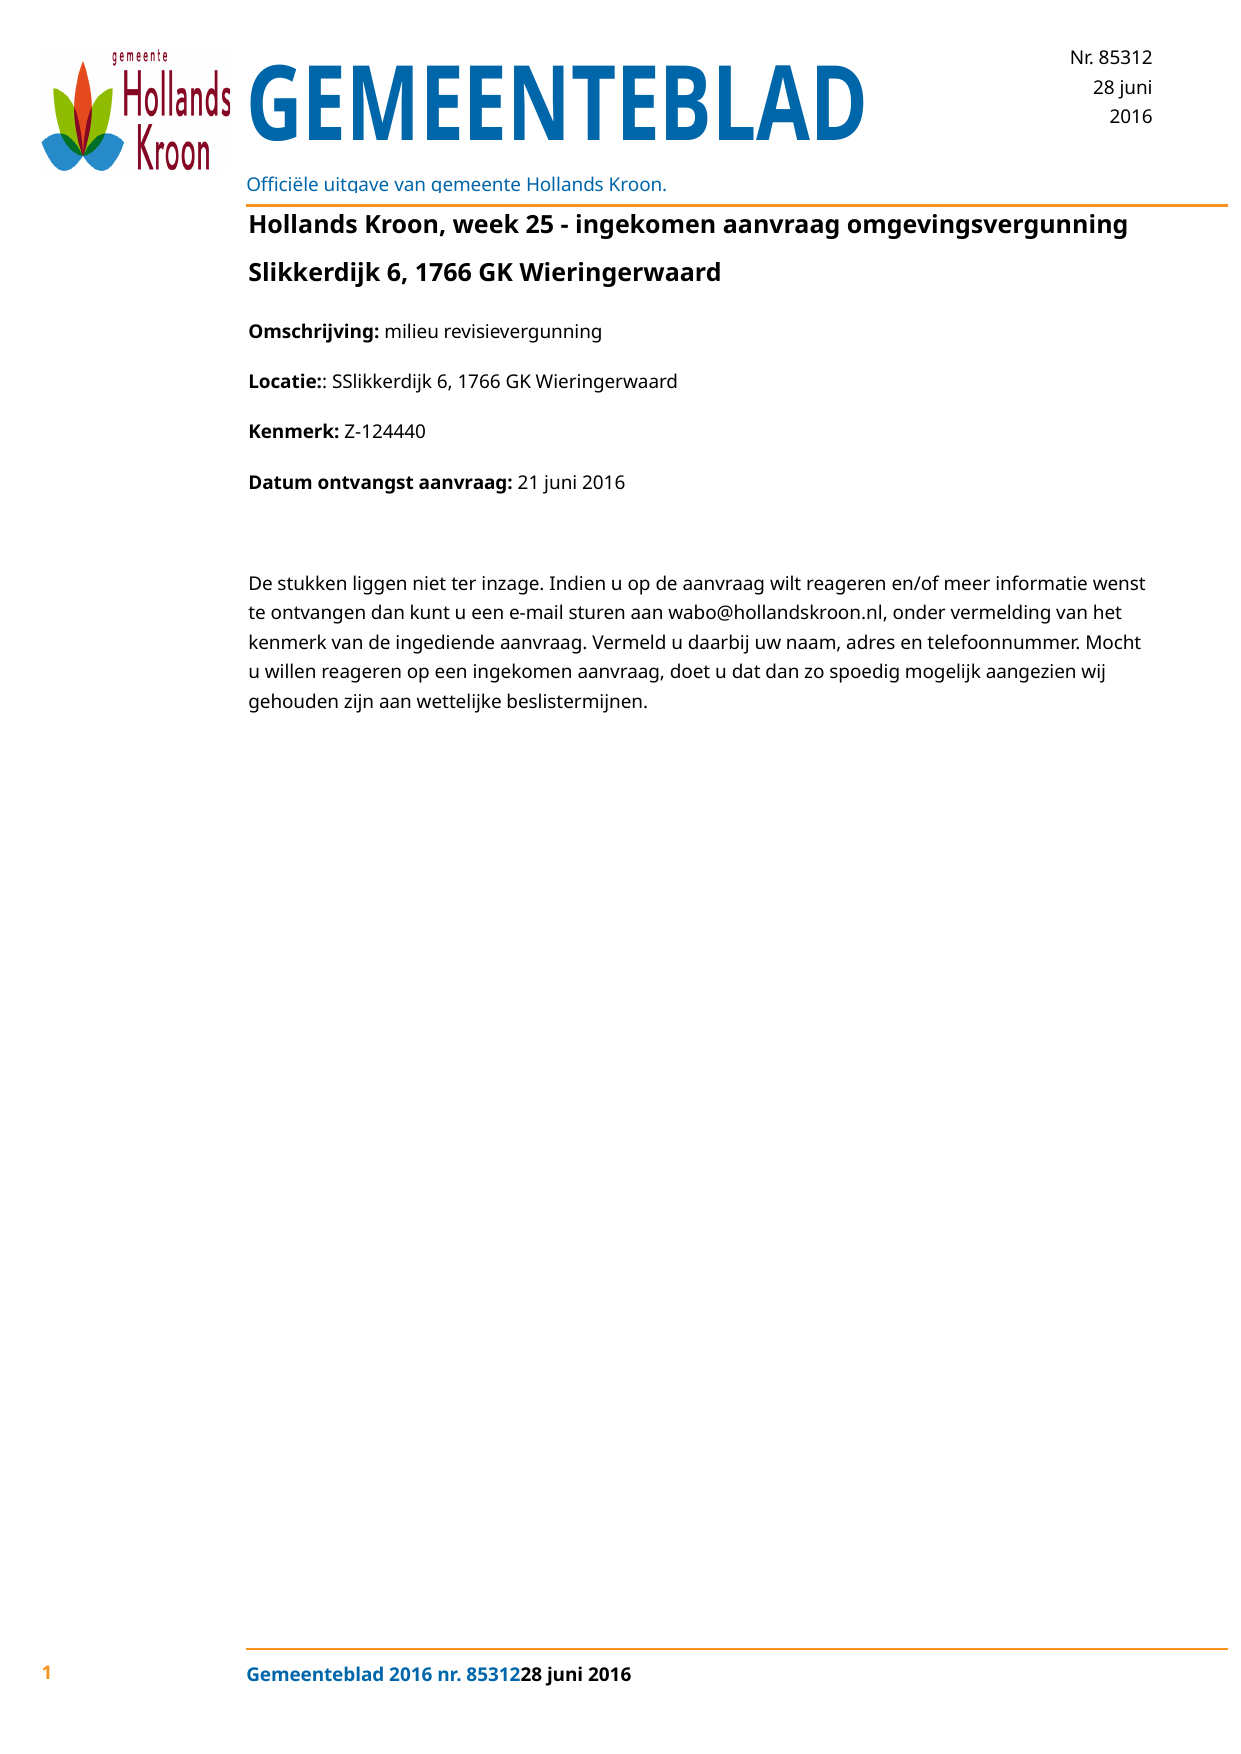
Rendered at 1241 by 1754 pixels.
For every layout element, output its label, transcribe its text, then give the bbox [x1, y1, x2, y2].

text Omschrijving: milieu revisievergunning [248, 318, 1152, 344]
text De stukken liggen niet ter inzage. Indien u op de aanvraag wilt reageren en/of meer informatie wenst te ontvangen dan kunt u een e-mail sturen aan wabo@hollandskroon.nl, onder vermelding van het kenmerk van de ingediende aanvraag. Vermeld u daarbij uw naam, adres en telefoonnummer. Mocht u willen reageren op een ingekomen aanvraag, doet u dat dan zo spoedig mogelijk aangezien wij gehouden zijn aan wettelijke beslistermijnen. [248, 570, 1152, 714]
text Locatie:: SSlikkerdijk 6, 1766 GK Wieringerwaard [248, 368, 1152, 394]
text Hollands Kroon, week 25 - ingekomen aanvraag omgevingsvergunning Slikkerdijk 6, 1766 GK Wieringerwaard [248, 207, 1152, 288]
picture [41, 47, 231, 172]
text Datum ontvangst aanvraag: 21 juni 2016 [248, 469, 1152, 495]
text Kenmerk: Z-124440 [248, 419, 1152, 444]
